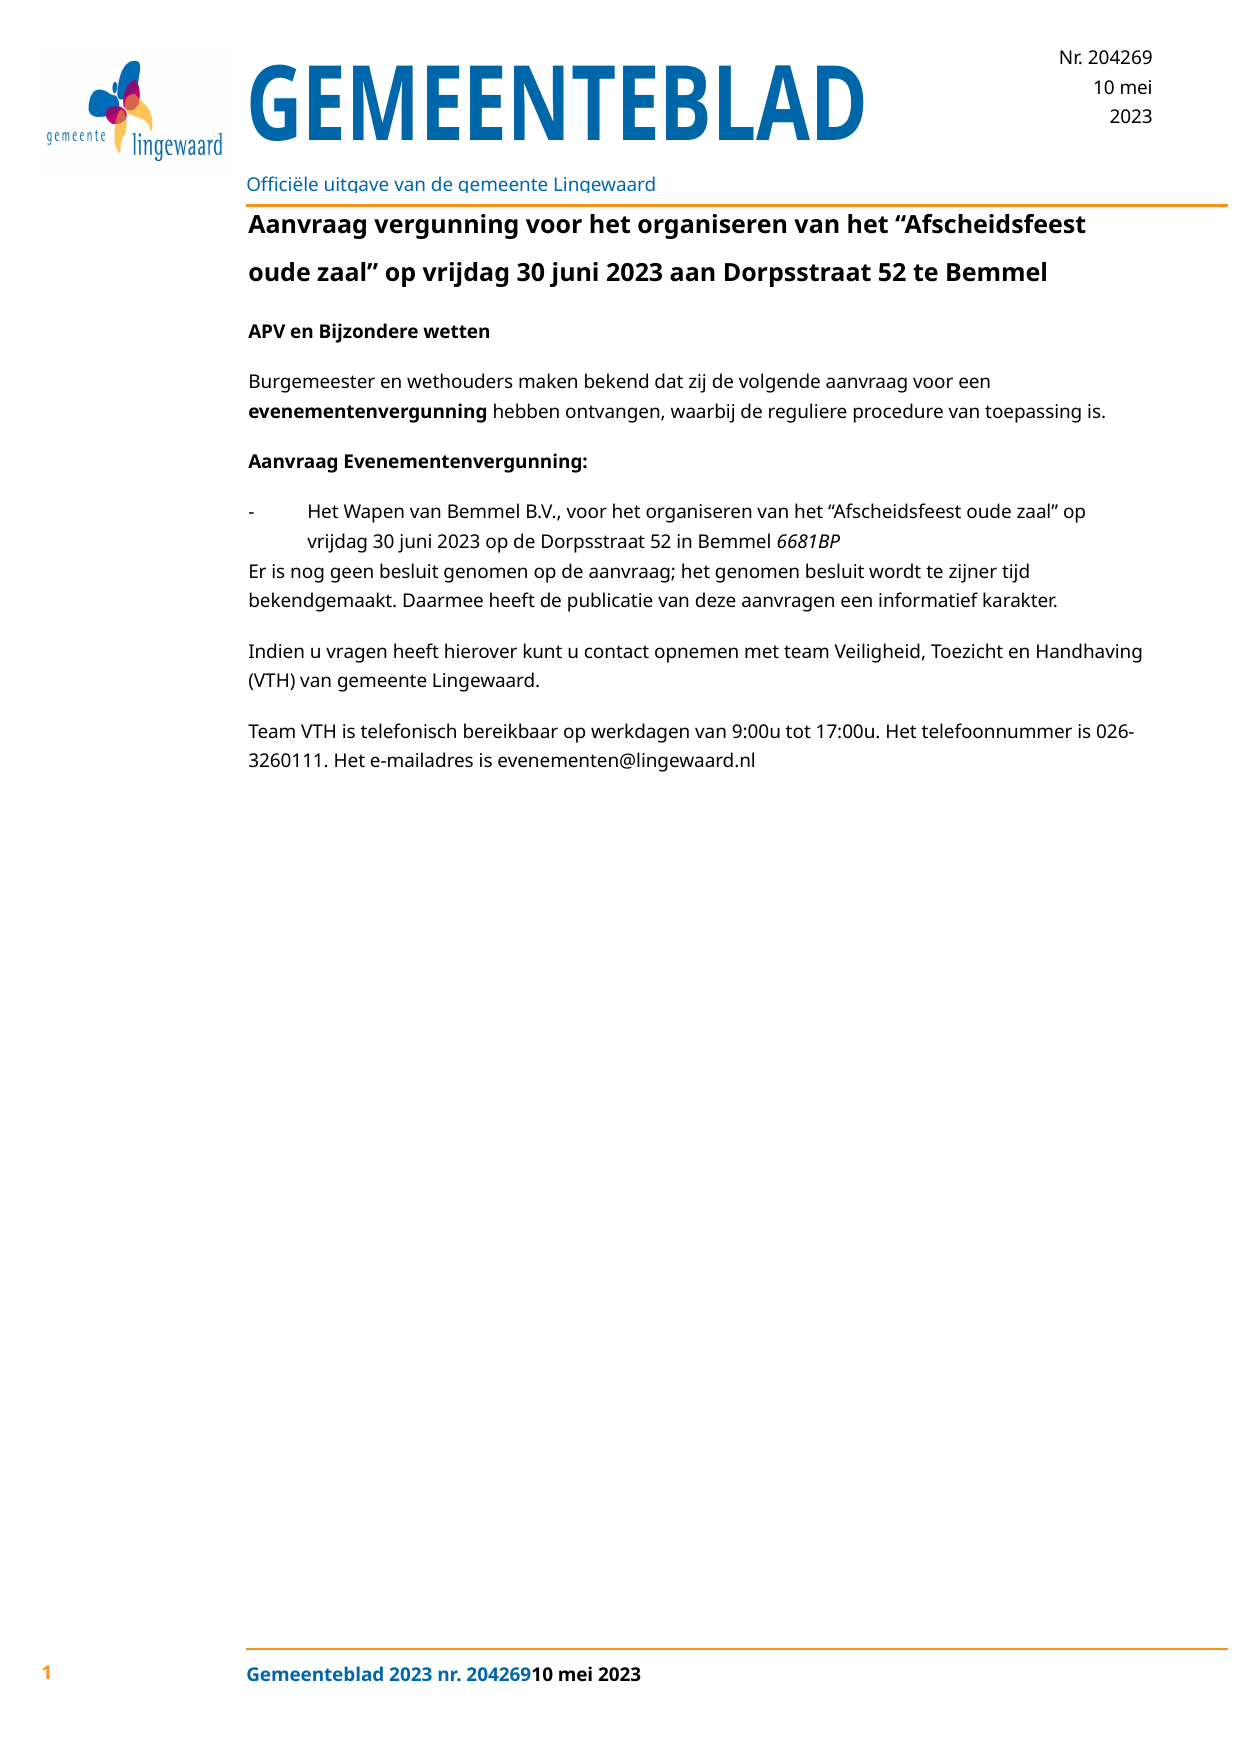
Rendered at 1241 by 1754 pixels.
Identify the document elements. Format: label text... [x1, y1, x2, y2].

picture [41, 47, 231, 172]
text APV en Bijzondere wetten [248, 318, 1152, 344]
text Team VTH is telefonisch bereikbaar op werkdagen van 9:00u tot 17:00u. Het telefoonnummer is 026-3260111. Het e-mailadres is evenementen@lingewaard.nl [248, 718, 1152, 773]
text Burgemeester en wethouders maken bekend dat zij de volgende aanvraag voor een evenementenvergunning hebben ontvangen, waarbij de reguliere procedure van toepassing is. [248, 368, 1152, 424]
text Aanvraag vergunning voor het organiseren van het “Afscheidsfeest oude zaal” op vrijdag 30 juni 2023 aan Dorpsstraat 52 te Bemmel [248, 207, 1152, 288]
list Het Wapen van Bemmel B.V., voor het organiseren van het “Afscheidsfeest oude zaal” op vrijdag 30 juni 2023 op de Dorpsstraat 52 in Bemmel 6681BP [248, 499, 1152, 554]
text Aanvraag Evenementenvergunning: [248, 448, 1152, 474]
text Indien u vragen heeft hierover kunt u contact opnemen met team Veiligheid, Toezicht en Handhaving (VTH) van gemeente Lingewaard. [248, 638, 1152, 693]
text Er is nog geen besluit genomen op de aanvraag; het genomen besluit wordt te zijner tijd bekendgemaakt. Daarmee heeft de publicatie van deze aanvragen een informatief karakter. [248, 558, 1152, 613]
